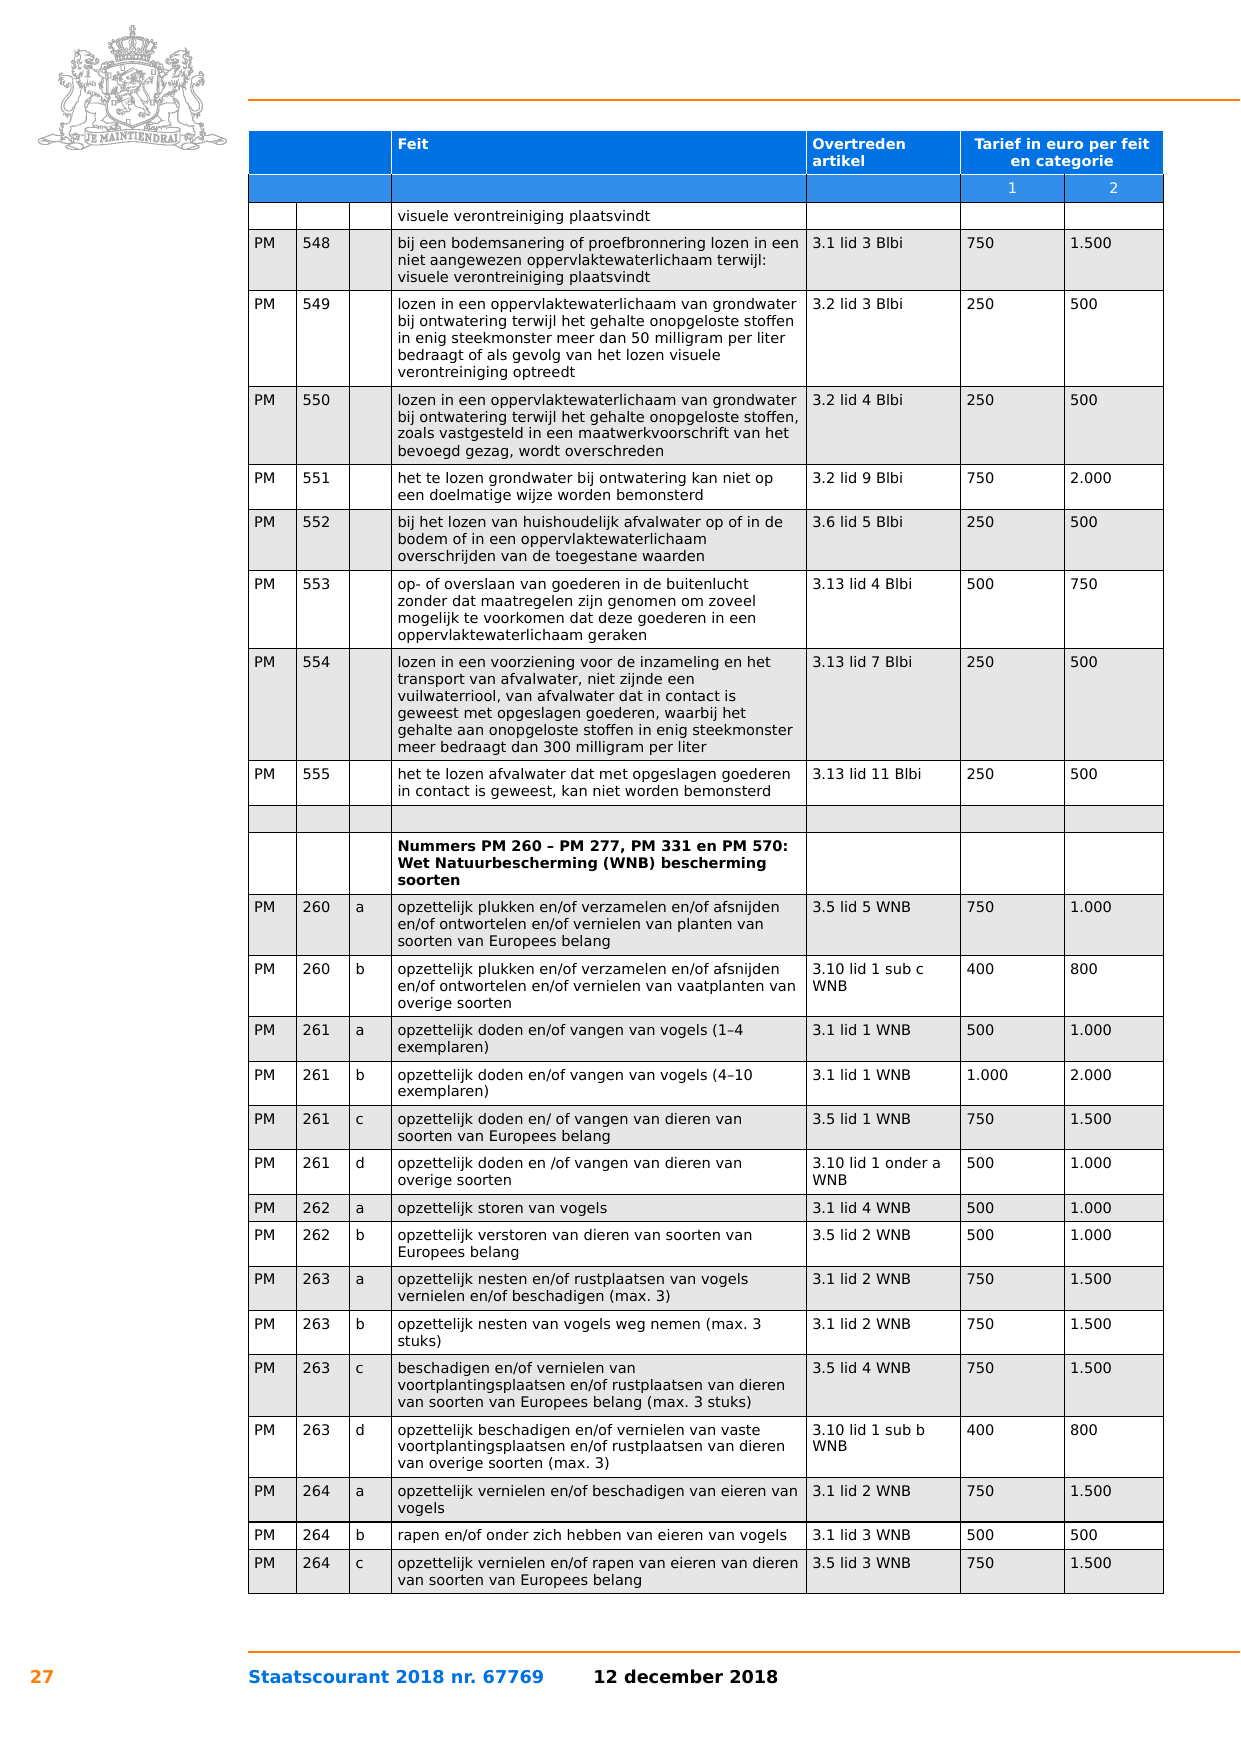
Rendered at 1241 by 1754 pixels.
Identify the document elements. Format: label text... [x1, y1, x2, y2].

table_cell 3.1 lid 1 WNB [807, 1062, 960, 1105]
table_cell 500 [1065, 387, 1163, 464]
table_cell visuele verontreiniging plaatsvindt [392, 203, 806, 229]
table_cell 500 [1065, 761, 1163, 805]
table_cell 3.6 lid 5 Blbi [807, 510, 960, 570]
table_header Tarief in euro per feit en categorie [961, 131, 1163, 174]
table_cell PM [249, 1267, 296, 1310]
table_cell PM [249, 1017, 296, 1061]
table_cell opzettelijk vernielen en/of rapen van eieren van dieren van soorten van Europees belang [392, 1550, 806, 1593]
table_cell 263 [297, 1267, 349, 1310]
table_cell 500 [961, 1195, 1064, 1221]
table_cell [1065, 806, 1163, 832]
table_cell opzettelijk plukken en/of verzamelen en/of afsnijden en/of ontwortelen en/of vernielen van vaatplanten van overige soorten [392, 956, 806, 1016]
table_cell PM [249, 1311, 296, 1354]
table_cell 400 [961, 1417, 1064, 1477]
table_cell b [350, 1222, 391, 1266]
table_cell [392, 806, 806, 832]
table_cell PM [249, 510, 296, 570]
table_cell bij het lozen van huishoudelijk afvalwater op of in de bodem of in een oppervlaktewaterlichaam overschrijden van de toegestane waarden [392, 510, 806, 570]
table_cell opzettelijk nesten en/of rustplaatsen van vogels vernielen en/of beschadigen (max. 3) [392, 1267, 806, 1310]
table_cell 1.000 [1065, 1150, 1163, 1194]
table_cell lozen in een oppervlaktewaterlichaam van grondwater bij ontwatering terwijl het gehalte onopgeloste stoffen in enig steekmonster meer dan 50 milligram per liter bedraagt of als gevolg van het lozen visuele verontreiniging optreedt [392, 291, 806, 386]
table_cell 500 [1065, 649, 1163, 760]
table_cell 553 [297, 571, 349, 648]
table_cell PM [249, 1062, 296, 1105]
table_cell [350, 510, 391, 570]
table_cell 1.000 [1065, 1017, 1163, 1061]
table_cell c [350, 1550, 391, 1593]
table_cell PM [249, 1150, 296, 1194]
table_cell 1.000 [1065, 1195, 1163, 1221]
table_cell [350, 291, 391, 386]
table_cell [350, 230, 391, 290]
table_cell PM [249, 1195, 296, 1221]
table_cell opzettelijk storen van vogels [392, 1195, 806, 1221]
table_cell 3.2 lid 9 Blbi [807, 465, 960, 508]
table_cell c [350, 1106, 391, 1149]
table_cell PM [249, 1222, 296, 1266]
table_cell d [350, 1150, 391, 1194]
table_cell [1065, 833, 1163, 893]
table_cell 250 [961, 649, 1064, 760]
table_cell [961, 203, 1064, 229]
picture [38, 25, 227, 150]
table_cell 3.13 lid 4 Blbi [807, 571, 960, 648]
table_cell PM [249, 1106, 296, 1149]
table_cell 250 [961, 510, 1064, 570]
table_cell opzettelijk doden en/of vangen van vogels (4–10 exemplaren) [392, 1062, 806, 1105]
table_cell PM [249, 387, 296, 464]
table_cell 263 [297, 1355, 349, 1416]
table_cell [807, 175, 960, 202]
table_cell 1.500 [1065, 1478, 1163, 1521]
table_cell 3.5 lid 5 WNB [807, 895, 960, 955]
table_cell 1.500 [1065, 1267, 1163, 1310]
table_cell 750 [1065, 571, 1163, 648]
table_cell a [350, 1195, 391, 1221]
table_cell 264 [297, 1523, 349, 1549]
table_cell PM [249, 1478, 296, 1521]
table_cell opzettelijk verstoren van dieren van soorten van Europees belang [392, 1222, 806, 1266]
table_cell 500 [1065, 291, 1163, 386]
table_cell [350, 833, 391, 893]
table_cell opzettelijk doden en /of vangen van dieren van overige soorten [392, 1150, 806, 1194]
table_cell 3.5 lid 1 WNB [807, 1106, 960, 1149]
table_cell c [350, 1355, 391, 1416]
table_cell 1.500 [1065, 1355, 1163, 1416]
table_cell het te lozen afvalwater dat met opgeslagen goederen in contact is geweest, kan niet worden bemonsterd [392, 761, 806, 805]
table_cell 264 [297, 1550, 349, 1593]
table_cell 750 [961, 1267, 1064, 1310]
table_cell PM [249, 956, 296, 1016]
table_header [249, 131, 391, 174]
table_cell 3.10 lid 1 sub b WNB [807, 1417, 960, 1477]
table_cell [807, 203, 960, 229]
table_cell 549 [297, 291, 349, 386]
table_cell beschadigen en/of vernielen van voortplantingsplaatsen en/of rustplaatsen van dieren van soorten van Europees belang (max. 3 stuks) [392, 1355, 806, 1416]
table_cell 750 [961, 1355, 1064, 1416]
table_cell PM [249, 761, 296, 805]
table_cell 2.000 [1065, 1062, 1163, 1105]
table_cell 262 [297, 1222, 349, 1266]
table_cell 3.1 lid 3 WNB [807, 1523, 960, 1549]
table_cell b [350, 1311, 391, 1354]
table_cell 3.1 lid 2 WNB [807, 1267, 960, 1310]
table_cell PM [249, 230, 296, 290]
table_cell 3.5 lid 3 WNB [807, 1550, 960, 1593]
table_cell opzettelijk nesten van vogels weg nemen (max. 3 stuks) [392, 1311, 806, 1354]
table_cell 750 [961, 895, 1064, 955]
table_cell b [350, 1062, 391, 1105]
table_cell 2.000 [1065, 465, 1163, 508]
table_cell 750 [961, 1478, 1064, 1521]
table_cell 551 [297, 465, 349, 508]
table_header Feit [392, 131, 806, 174]
table_cell 750 [961, 1311, 1064, 1354]
table_cell 263 [297, 1417, 349, 1477]
table_cell 261 [297, 1150, 349, 1194]
table_cell [249, 833, 296, 893]
table_cell 750 [961, 1106, 1064, 1149]
table_cell 260 [297, 956, 349, 1016]
table_cell 3.1 lid 3 Blbi [807, 230, 960, 290]
table_cell 250 [961, 387, 1064, 464]
table_cell opzettelijk vernielen en/of beschadigen van eieren van vogels [392, 1478, 806, 1521]
table_cell 3.5 lid 2 WNB [807, 1222, 960, 1266]
table_cell PM [249, 291, 296, 386]
table_cell 500 [1065, 510, 1163, 570]
table_cell 554 [297, 649, 349, 760]
table_cell PM [249, 465, 296, 508]
table_cell 3.13 lid 11 Blbi [807, 761, 960, 805]
table_cell lozen in een oppervlaktewaterlichaam van grondwater bij ontwatering terwijl het gehalte onopgeloste stoffen, zoals vastgesteld in een maatwerkvoorschrift van het bevoegd gezag, wordt overschreden [392, 387, 806, 464]
table_cell a [350, 1267, 391, 1310]
table_cell PM [249, 895, 296, 955]
table_cell 500 [961, 1150, 1064, 1194]
table_cell 3.1 lid 2 WNB [807, 1478, 960, 1521]
table_cell PM [249, 1550, 296, 1593]
table_cell a [350, 1017, 391, 1061]
table_cell 555 [297, 761, 349, 805]
table_cell 3.10 lid 1 onder a WNB [807, 1150, 960, 1194]
table_cell 1.500 [1065, 230, 1163, 290]
table_cell 750 [961, 465, 1064, 508]
table_cell 800 [1065, 956, 1163, 1016]
table_cell 263 [297, 1311, 349, 1354]
table_cell 500 [961, 571, 1064, 648]
table_cell 3.13 lid 7 Blbi [807, 649, 960, 760]
table_cell [961, 806, 1064, 832]
table_cell [350, 465, 391, 508]
table_cell 550 [297, 387, 349, 464]
table_cell 3.10 lid 1 sub c WNB [807, 956, 960, 1016]
table_cell 261 [297, 1106, 349, 1149]
table_cell [807, 806, 960, 832]
table_cell 3.2 lid 4 Blbi [807, 387, 960, 464]
table_cell b [350, 1523, 391, 1549]
table_cell 260 [297, 895, 349, 955]
table_cell PM [249, 1417, 296, 1477]
table_cell 264 [297, 1478, 349, 1521]
table_cell 800 [1065, 1417, 1163, 1477]
table_cell [297, 806, 349, 832]
table_cell [297, 203, 349, 229]
table_cell het te lozen grondwater bij ontwatering kan niet op een doelmatige wijze worden bemonsterd [392, 465, 806, 508]
table_cell bij een bodemsanering of proefbronnering lozen in een niet aangewezen oppervlaktewaterlichaam terwijl: visuele verontreiniging plaatsvindt [392, 230, 806, 290]
table_cell 262 [297, 1195, 349, 1221]
table_cell 552 [297, 510, 349, 570]
table_cell rapen en/of onder zich hebben van eieren van vogels [392, 1523, 806, 1549]
table_cell 500 [961, 1222, 1064, 1266]
table_cell [350, 649, 391, 760]
table_cell 1.500 [1065, 1106, 1163, 1149]
table_cell PM [249, 1355, 296, 1416]
table_cell 3.1 lid 1 WNB [807, 1017, 960, 1061]
table_cell 3.2 lid 3 Blbi [807, 291, 960, 386]
table_cell opzettelijk doden en/ of vangen van dieren van soorten van Europees belang [392, 1106, 806, 1149]
table_cell 3.1 lid 4 WNB [807, 1195, 960, 1221]
table_cell 1.000 [1065, 1222, 1163, 1266]
table_cell PM [249, 571, 296, 648]
table_cell [1065, 203, 1163, 229]
table_cell 250 [961, 761, 1064, 805]
table_cell opzettelijk doden en/of vangen van vogels (1–4 exemplaren) [392, 1017, 806, 1061]
table_cell 548 [297, 230, 349, 290]
table_cell 3.5 lid 4 WNB [807, 1355, 960, 1416]
table_cell 500 [1065, 1523, 1163, 1549]
table_cell a [350, 895, 391, 955]
table_cell 1.000 [961, 1062, 1064, 1105]
table_cell 250 [961, 291, 1064, 386]
table_cell 500 [961, 1523, 1064, 1549]
table_cell [350, 761, 391, 805]
table_cell 1.000 [1065, 895, 1163, 955]
table_cell op- of overslaan van goederen in de buitenlucht zonder dat maatregelen zijn genomen om zoveel mogelijk te voorkomen dat deze goederen in een oppervlaktewaterlichaam geraken [392, 571, 806, 648]
table_cell [350, 571, 391, 648]
table_cell [249, 203, 296, 229]
table_cell opzettelijk beschadigen en/of vernielen van vaste voortplantingsplaatsen en/of rustplaatsen van dieren van overige soorten (max. 3) [392, 1417, 806, 1477]
table_cell 500 [961, 1017, 1064, 1061]
table_cell [961, 833, 1064, 893]
table_cell b [350, 956, 391, 1016]
table_cell 261 [297, 1062, 349, 1105]
table_cell [249, 806, 296, 832]
table_cell [350, 203, 391, 229]
table_cell lozen in een voorziening voor de inzameling en het transport van afvalwater, niet zijnde een vuilwaterriool, van afvalwater dat in contact is geweest met opgeslagen goederen, waarbij het gehalte aan onopgeloste stoffen in enig steekmonster meer bedraagt dan 300 milligram per liter [392, 649, 806, 760]
table_cell 1.500 [1065, 1550, 1163, 1593]
table_cell [392, 175, 806, 202]
table_cell 750 [961, 1550, 1064, 1593]
table_header Overtreden artikel [807, 131, 960, 174]
table_cell PM [249, 1523, 296, 1549]
table_cell 750 [961, 230, 1064, 290]
table_cell Nummers PM 260 – PM 277, PM 331 en PM 570: Wet Natuurbescherming (WNB) bescherming soorten [392, 833, 806, 893]
table_cell 1.500 [1065, 1311, 1163, 1354]
table_cell 2 [1065, 175, 1163, 202]
table_cell [350, 387, 391, 464]
table_cell 1 [961, 175, 1064, 202]
table_cell 261 [297, 1017, 349, 1061]
table_cell PM [249, 649, 296, 760]
table_cell d [350, 1417, 391, 1477]
table_cell opzettelijk plukken en/of verzamelen en/of afsnijden en/of ontwortelen en/of vernielen van planten van soorten van Europees belang [392, 895, 806, 955]
table_cell [297, 833, 349, 893]
table_cell a [350, 1478, 391, 1521]
table_cell [249, 175, 391, 202]
table_cell [807, 833, 960, 893]
table_cell 400 [961, 956, 1064, 1016]
table_cell [350, 806, 391, 832]
table_cell 3.1 lid 2 WNB [807, 1311, 960, 1354]
